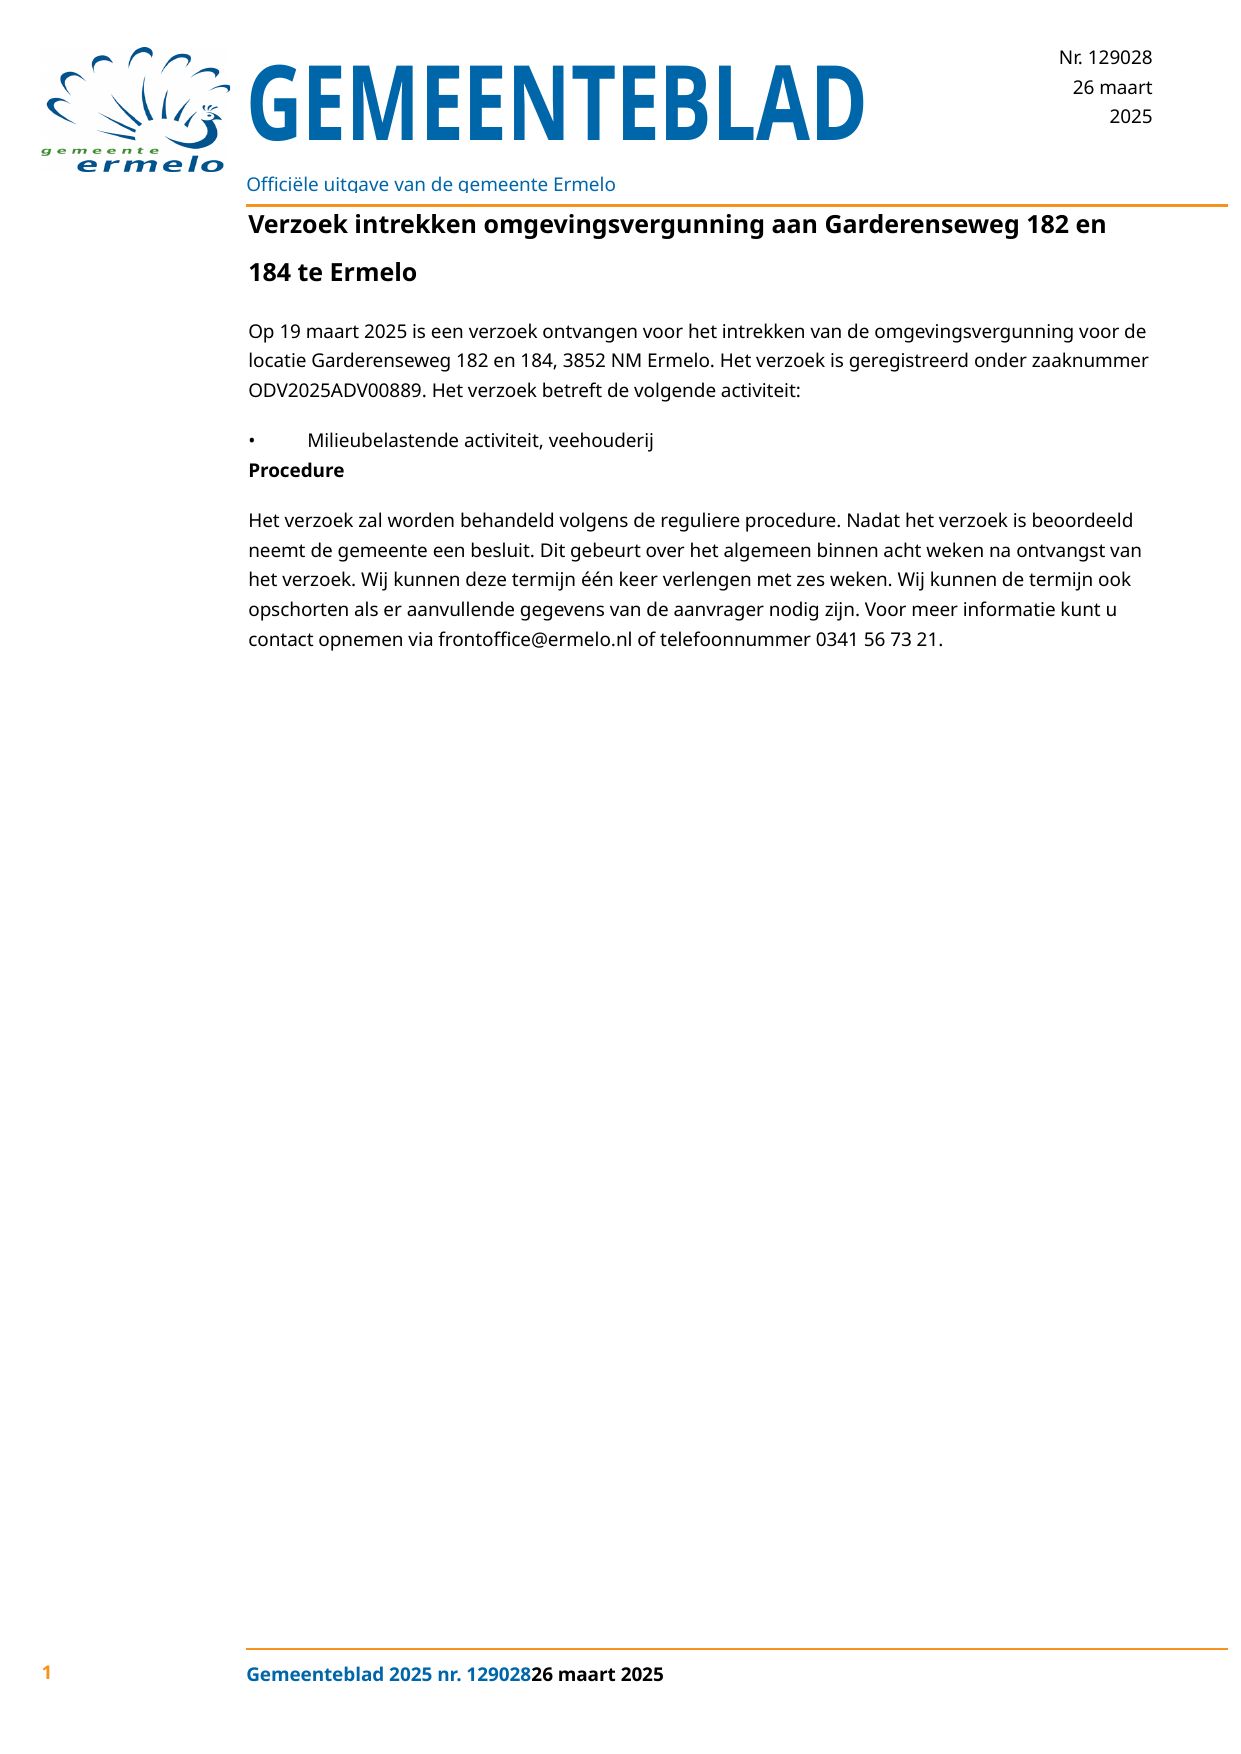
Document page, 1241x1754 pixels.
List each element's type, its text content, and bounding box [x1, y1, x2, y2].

text Procedure [248, 457, 1152, 483]
text Het verzoek zal worden behandeld volgens de reguliere procedure. Nadat het verzoek is beoordeeld neemt de gemeente een besluit. Dit gebeurt over het algemeen binnen acht weken na ontvangst van het verzoek. Wij kunnen deze termijn één keer verlengen met zes weken. Wij kunnen de termijn ook opschorten als er aanvullende gegevens van de aanvrager nodig zijn. Voor meer informatie kunt u contact opnemen via frontoffice@ermelo.nl of telefoonnummer 0341 56 73 21. [248, 507, 1152, 652]
picture [41, 47, 231, 172]
list Milieubelastende activiteit, veehouderij [248, 427, 1152, 453]
text Op 19 maart 2025 is een verzoek ontvangen voor het intrekken van de omgevingsvergunning voor de locatie Garderenseweg 182 en 184, 3852 NM Ermelo. Het verzoek is geregistreerd onder zaaknummer ODV2025ADV00889. Het verzoek betreft de volgende activiteit: [248, 318, 1152, 403]
text Verzoek intrekken omgevingsvergunning aan Garderenseweg 182 en 184 te Ermelo [248, 207, 1152, 288]
